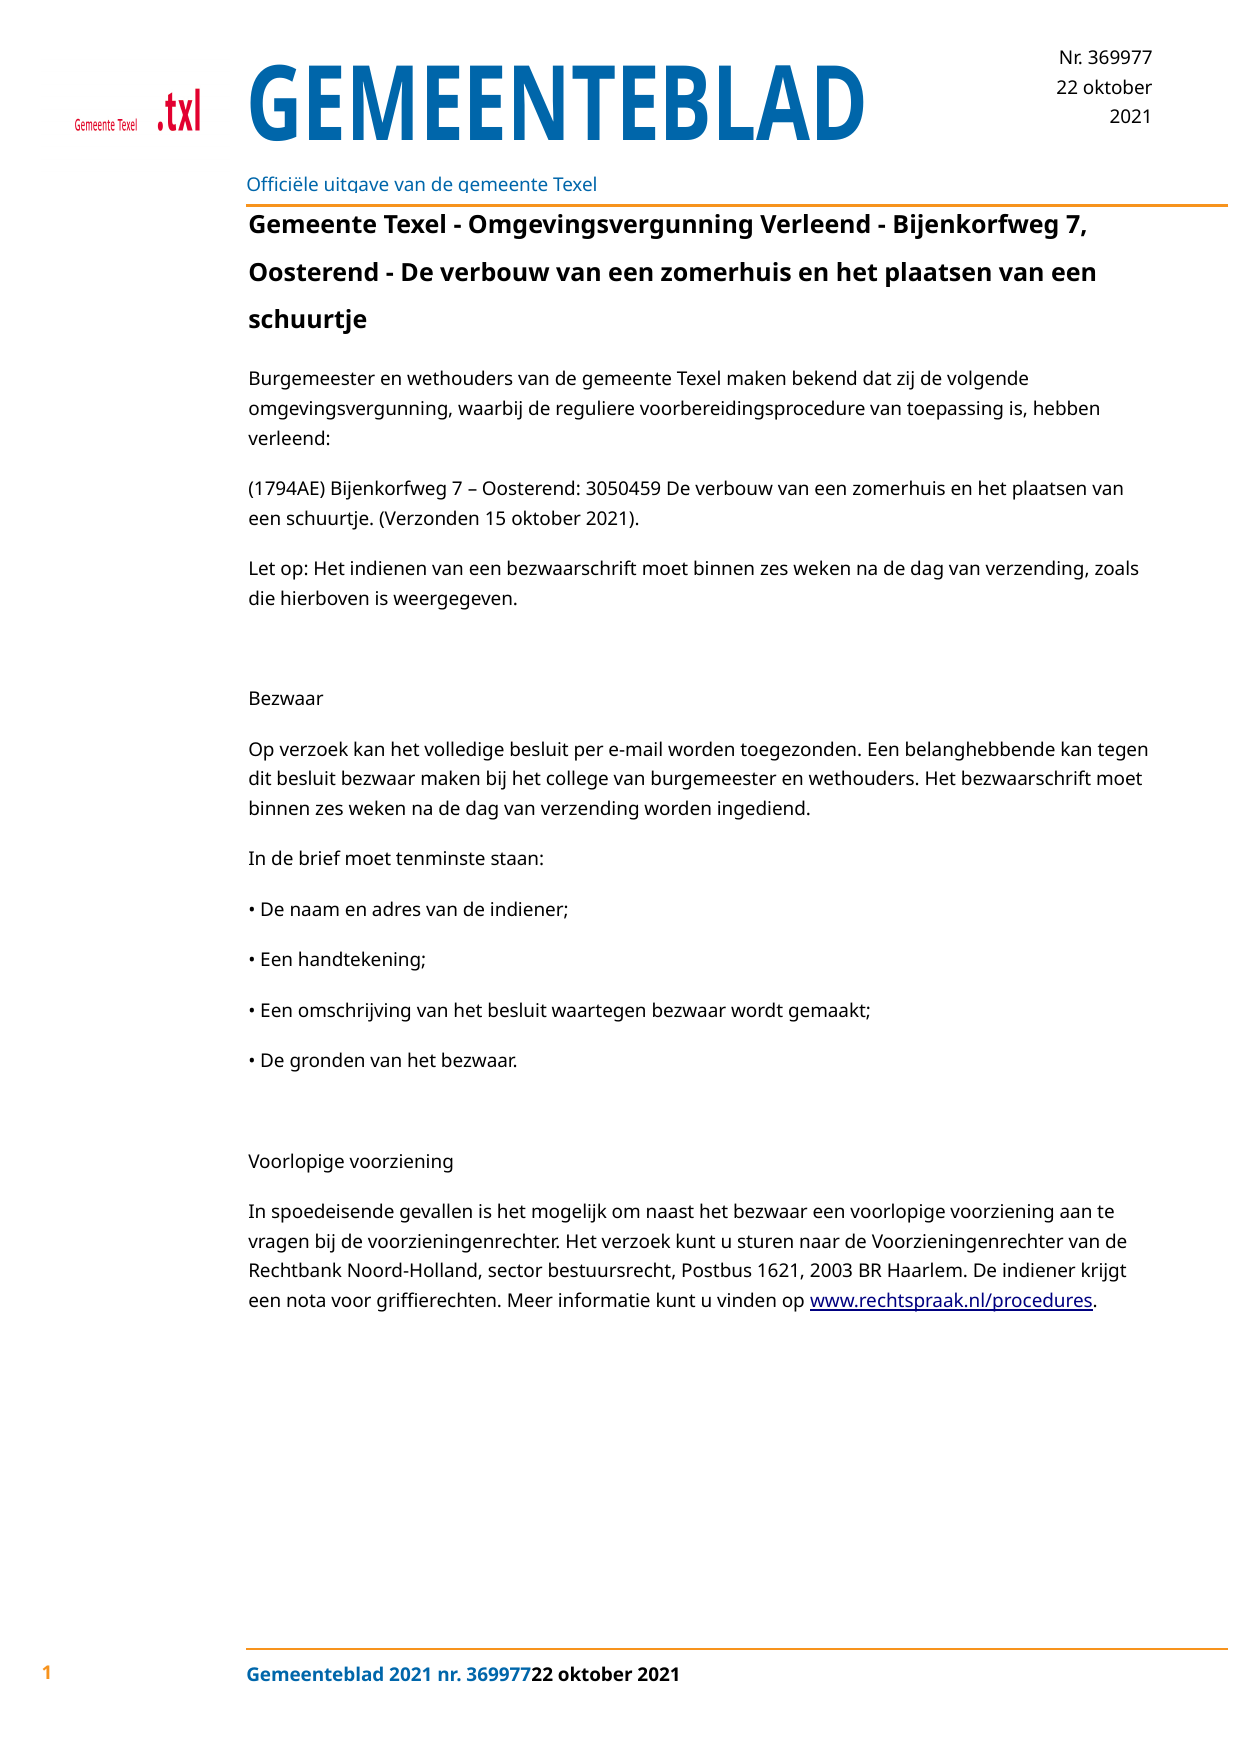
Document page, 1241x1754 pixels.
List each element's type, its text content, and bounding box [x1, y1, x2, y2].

text Voorlopige voorziening [248, 1148, 1152, 1174]
text In de brief moet tenminste staan: [248, 846, 1152, 871]
text (1794AE) Bijenkorfweg 7 – Oosterend: 3050459 De verbouw van een zomerhuis en het plaatsen van een schuurtje. (Verzonden 15 oktober 2021). [248, 475, 1152, 530]
text Bezwaar [248, 686, 1152, 711]
text In spoedeisende gevallen is het mogelijk om naast het bezwaar een voorlopige voorziening aan te vragen bij de voorzieningenrechter. Het verzoek kunt u sturen naar de Voorzieningenrechter van de Rechtbank Noord-Holland, sector bestuursrecht, Postbus 1621, 2003 BR Haarlem. De indiener krijgt een nota voor griffierechten. Meer informatie kunt u vinden op www.rechtspraak.nl/procedures. [248, 1198, 1152, 1313]
text Let op: Het indienen van een bezwaarschrift moet binnen zes weken na de dag van verzending, zoals die hierboven is weergegeven. [248, 555, 1152, 610]
picture [41, 47, 231, 172]
text • De gronden van het bezwaar. [248, 1047, 1152, 1073]
text Op verzoek kan het volledige besluit per e-mail worden toegezonden. Een belanghebbende kan tegen dit besluit bezwaar maken bij het college van burgemeester en wethouders. Het bezwaarschrift moet binnen zes weken na de dag van verzending worden ingediend. [248, 736, 1152, 821]
text • Een omschrijving van het besluit waartegen bezwaar wordt gemaakt; [248, 997, 1152, 1022]
text Gemeente Texel - Omgevingsvergunning Verleend - Bijenkorfweg 7, Oosterend - De verbouw van een zomerhuis en het plaatsen van een schuurtje [248, 207, 1152, 336]
text Burgemeester en wethouders van de gemeente Texel maken bekend dat zij de volgende omgevingsvergunning, waarbij de reguliere voorbereidingsprocedure van toepassing is, hebben verleend: [248, 366, 1152, 450]
text • Een handtekening; [248, 946, 1152, 972]
text • De naam en adres van de indiener; [248, 896, 1152, 922]
